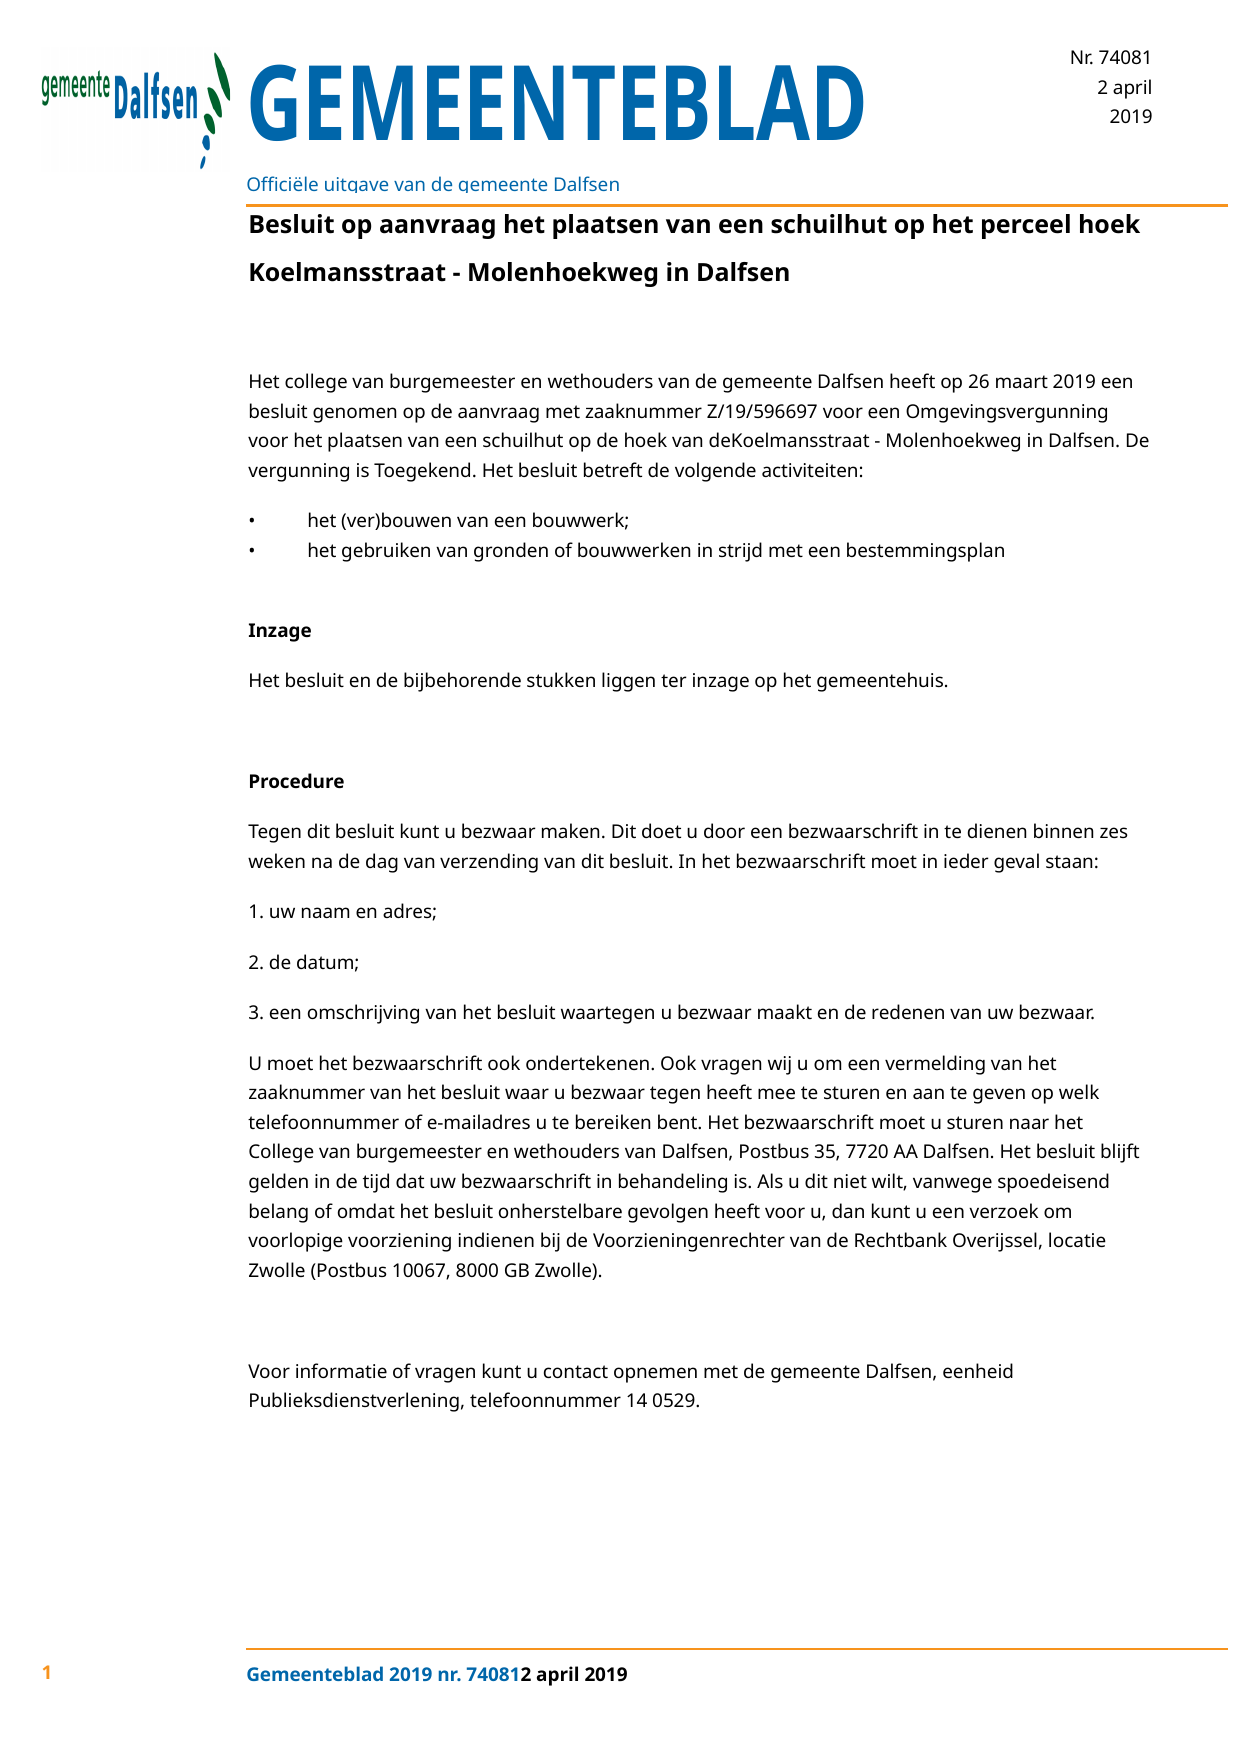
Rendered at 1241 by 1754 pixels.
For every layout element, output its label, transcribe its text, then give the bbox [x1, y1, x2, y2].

text 1. uw naam en adres; [248, 899, 1152, 924]
text Het besluit en de bijbehorende stukken liggen ter inzage op het gemeentehuis. [248, 667, 1152, 693]
text U moet het bezwaarschrift ook ondertekenen. Ook vragen wij u om een vermelding van het zaaknummer van het besluit waar u bezwaar tegen heeft mee te sturen en aan te geven op welk telefoonnummer of e-mailadres u te bereiken bent. Het bezwaarschrift moet u sturen naar het College van burgemeester en wethouders van Dalfsen, Postbus 35, 7720 AA Dalfsen. Het besluit blijft gelden in de tijd dat uw bezwaarschrift in behandeling is. Als u dit niet wilt, vanwege spoedeisend belang of omdat het besluit onherstelbare gevolgen heeft voor u, dan kunt u een verzoek om voorlopige voorziening indienen bij de Voorzieningenrechter van de Rechtbank Overijssel, locatie Zwolle (Postbus 10067, 8000 GB Zwolle). [248, 1050, 1152, 1283]
text Voor informatie of vragen kunt u contact opnemen met de gemeente Dalfsen, eenheid Publieksdienstverlening, telefoonnummer 14 0529. [248, 1358, 1152, 1413]
list het (ver)bouwen van een bouwwerk; [248, 507, 1152, 533]
list het gebruiken van gronden of bouwwerken in strijd met een bestemmingsplan [248, 537, 1152, 563]
text 3. een omschrijving van het besluit waartegen u bezwaar maakt en de redenen van uw bezwaar. [248, 999, 1152, 1025]
text Besluit op aanvraag het plaatsen van een schuilhut op het perceel hoek Koelmansstraat - Molenhoekweg in Dalfsen [248, 207, 1152, 288]
text 2. de datum; [248, 949, 1152, 975]
text Inzage [248, 617, 1152, 643]
text Het college van burgemeester en wethouders van de gemeente Dalfsen heeft op 26 maart 2019 een besluit genomen op de aanvraag met zaaknummer Z/19/596697 voor een Omgevingsvergunning voor het plaatsen van een schuilhut op de hoek van deKoelmansstraat - Molenhoekweg in Dalfsen. De vergunning is Toegekend. Het besluit betreft de volgende activiteiten: [248, 368, 1152, 483]
text Tegen dit besluit kunt u bezwaar maken. Dit doet u door een bezwaarschrift in te dienen binnen zes weken na de dag van verzending van dit besluit. In het bezwaarschrift moet in ieder geval staan: [248, 819, 1152, 874]
picture [41, 47, 231, 172]
text Procedure [248, 768, 1152, 794]
